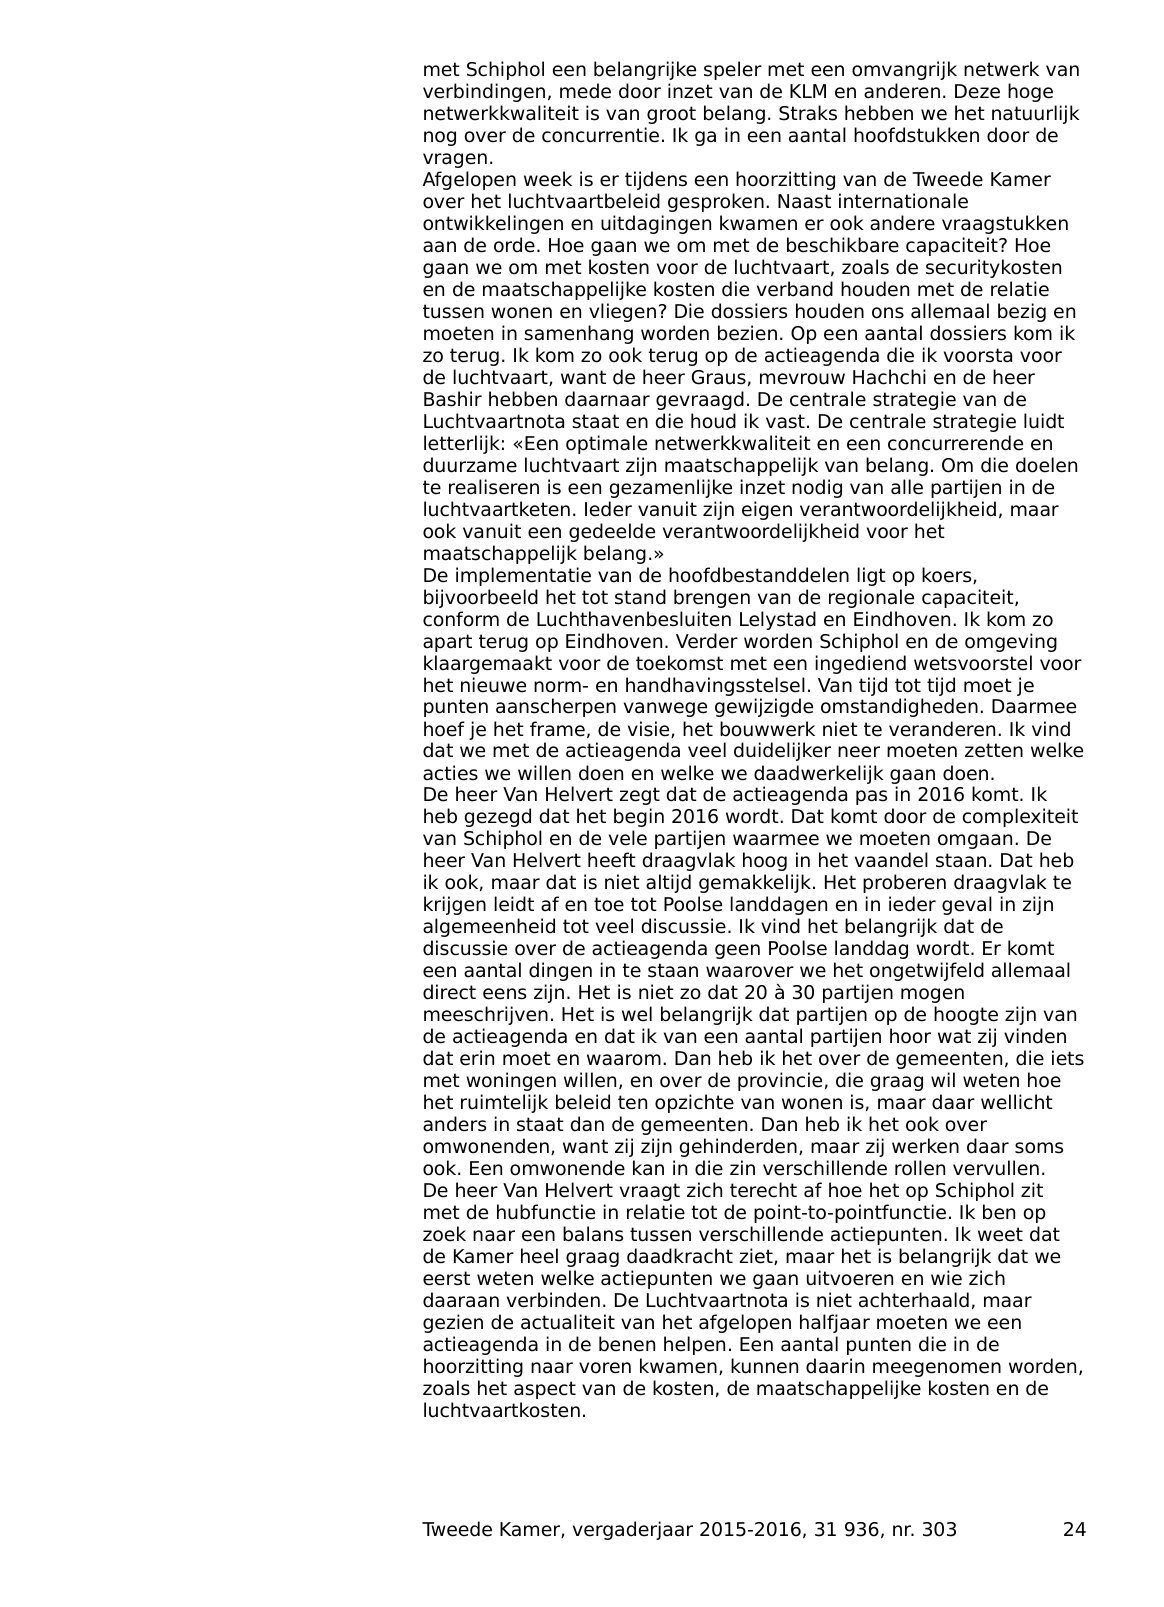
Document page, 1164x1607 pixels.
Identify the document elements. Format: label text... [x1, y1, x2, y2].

text De heer Van Helvert zegt dat de actieagenda pas in 2016 komt. Ik heb gezegd dat het begin 2016 wordt. Dat komt door de complexiteit van Schiphol en de vele partijen waarmee we moeten omgaan. De heer Van Helvert heeft draagvlak hoog in het vaandel staan. Dat heb ik ook, maar dat is niet altijd gemakkelijk. Het proberen draagvlak te krijgen leidt af en toe tot Poolse landdagen en in ieder geval in zijn algemeenheid tot veel discussie. Ik vind het belangrijk dat de discussie over de actieagenda geen Poolse landdag wordt. Er komt een aantal dingen in te staan waarover we het ongetwijfeld allemaal direct eens zijn. Het is niet zo dat 20 à 30 partijen mogen meeschrijven. Het is wel belangrijk dat partijen op de hoogte zijn van de actieagenda en dat ik van een aantal partijen hoor wat zij vinden dat erin moet en waarom. Dan heb ik het over de gemeenten, die iets met woningen willen, en over de provincie, die graag wil weten hoe het ruimtelijk beleid ten opzichte van wonen is, maar daar wellicht anders in staat dan de gemeenten. Dan heb ik het ook over omwonenden, want zij zijn gehinderden, maar zij werken daar soms ook. Een omwonende kan in die zin verschillende rollen vervullen. [422, 784, 1087, 1180]
text met Schiphol een belangrijke speler met een omvangrijk netwerk van verbindingen, mede door inzet van de KLM en anderen. Deze hoge netwerkkwaliteit is van groot belang. Straks hebben we het natuurlijk nog over de concurrentie. Ik ga in een aantal hoofdstukken door de vragen. [422, 59, 1087, 169]
text De heer Van Helvert vraagt zich terecht af hoe het op Schiphol zit met de hubfunctie in relatie tot de point-to-pointfunctie. Ik ben op zoek naar een balans tussen verschillende actiepunten. Ik weet dat de Kamer heel graag daadkracht ziet, maar het is belangrijk dat we eerst weten welke actiepunten we gaan uitvoeren en wie zich daaraan verbinden. De Luchtvaartnota is niet achterhaald, maar gezien de actualiteit van het afgelopen halfjaar moeten we een actieagenda in de benen helpen. Een aantal punten die in de hoorzitting naar voren kwamen, kunnen daarin meegenomen worden, zoals het aspect van de kosten, de maatschappelijke kosten en de luchtvaartkosten. [422, 1180, 1087, 1422]
text Afgelopen week is er tijdens een hoorzitting van de Tweede Kamer over het luchtvaartbeleid gesproken. Naast internationale ontwikkelingen en uitdagingen kwamen er ook andere vraagstukken aan de orde. Hoe gaan we om met de beschikbare capaciteit? Hoe gaan we om met kosten voor de luchtvaart, zoals de securitykosten en de maatschappelijke kosten die verband houden met de relatie tussen wonen en vliegen? Die dossiers houden ons allemaal bezig en moeten in samenhang worden bezien. Op een aantal dossiers kom ik zo terug. Ik kom zo ook terug op de actieagenda die ik voorsta voor de luchtvaart, want de heer Graus, mevrouw Hachchi en de heer Bashir hebben daarnaar gevraagd. De centrale strategie van de Luchtvaartnota staat en die houd ik vast. De centrale strategie luidt letterlijk: «Een optimale netwerkkwaliteit en een concurrerende en duurzame luchtvaart zijn maatschappelijk van belang. Om die doelen te realiseren is een gezamenlijke inzet nodig van alle partijen in de luchtvaartketen. Ieder vanuit zijn eigen verantwoordelijkheid, maar ook vanuit een gedeelde verantwoordelijkheid voor het maatschappelijk belang.» [422, 169, 1087, 564]
text De implementatie van de hoofdbestanddelen ligt op koers, bijvoorbeeld het tot stand brengen van de regionale capaciteit, conform de Luchthavenbesluiten Lelystad en Eindhoven. Ik kom zo apart terug op Eindhoven. Verder worden Schiphol en de omgeving klaargemaakt voor de toekomst met een ingediend wetsvoorstel voor het nieuwe norm- en handhavingsstelsel. Van tijd tot tijd moet je punten aanscherpen vanwege gewijzigde omstandigheden. Daarmee hoef je het frame, de visie, het bouwwerk niet te veranderen. Ik vind dat we met de actieagenda veel duidelijker neer moeten zetten welke acties we willen doen en welke we daadwerkelijk gaan doen. [422, 564, 1087, 784]
